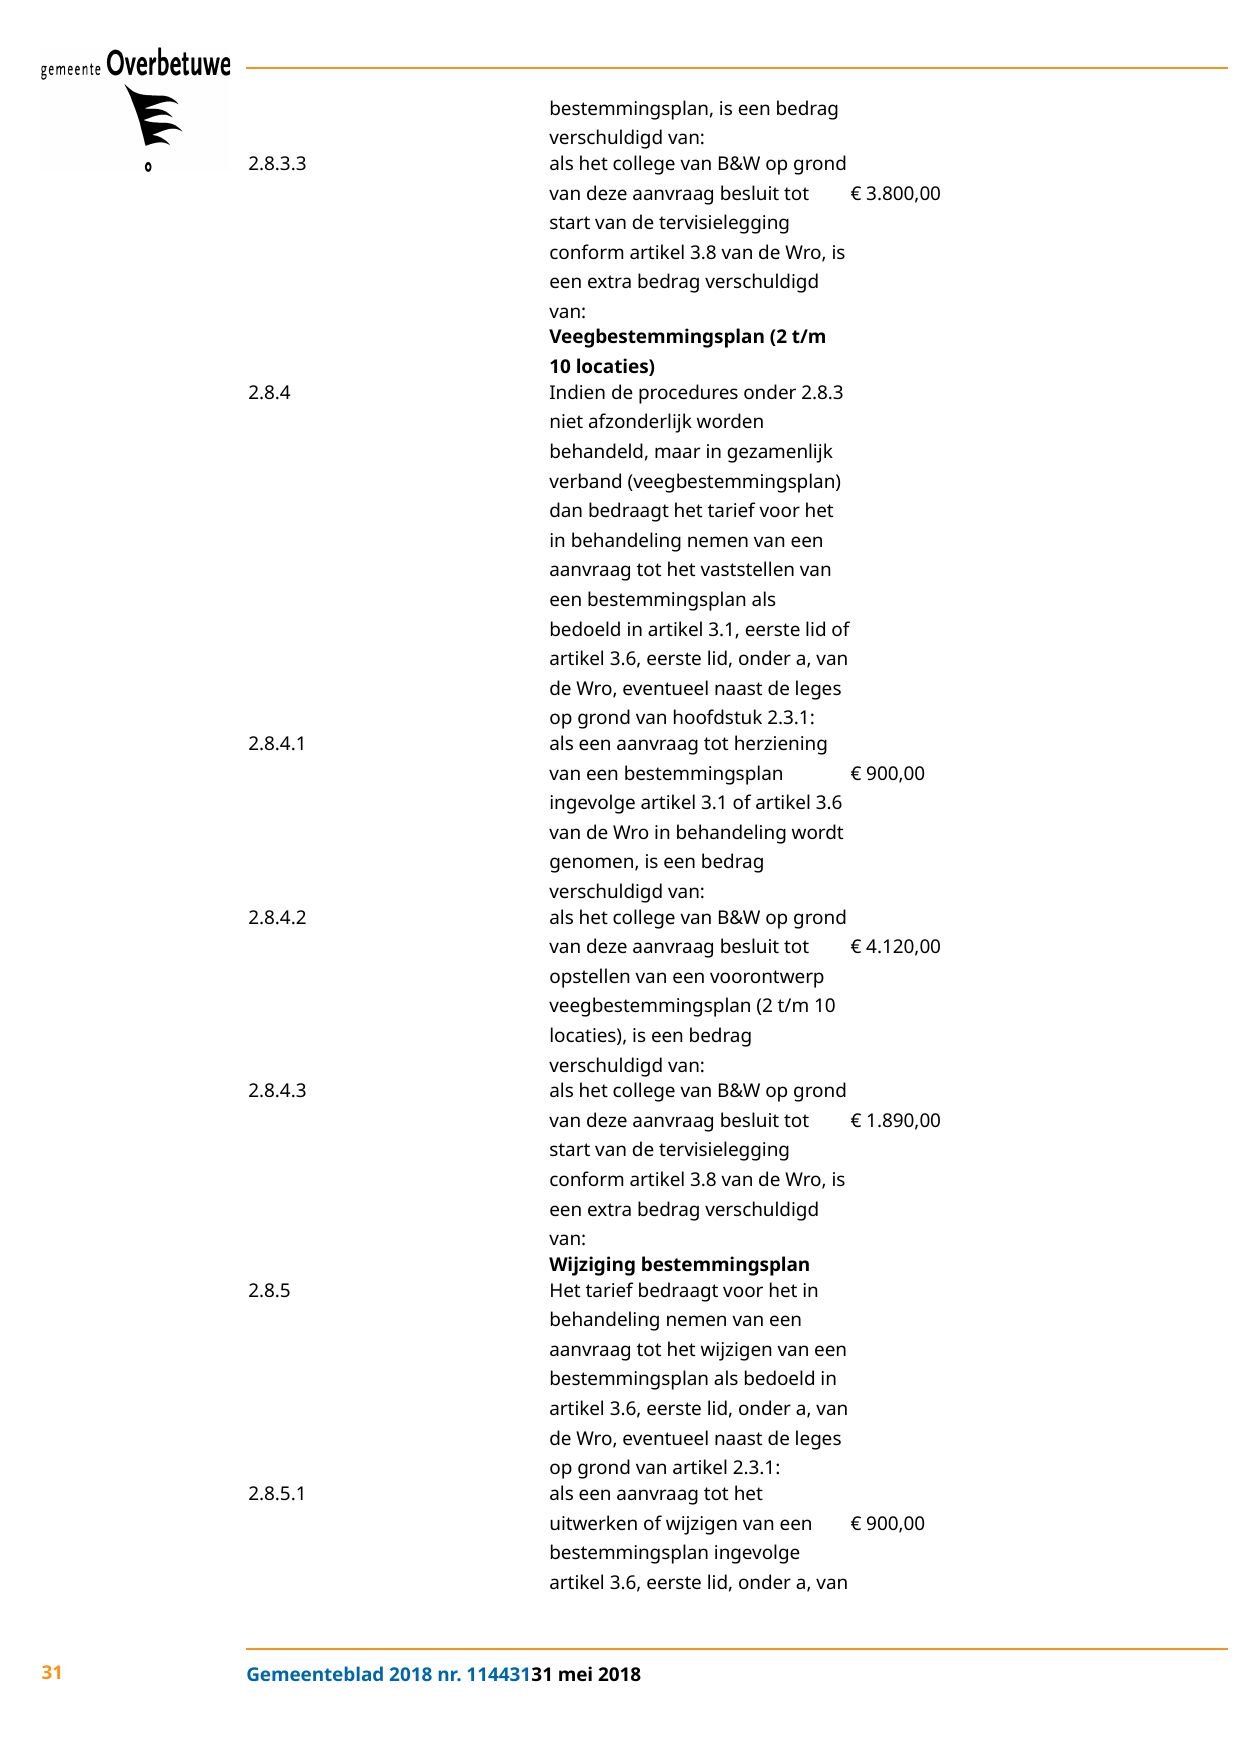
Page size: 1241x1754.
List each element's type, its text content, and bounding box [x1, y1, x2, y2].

table_cell [248, 324, 549, 379]
table_cell 2.8.4.2 [248, 904, 549, 1077]
table_cell als het college van B&W op grond van deze aanvraag besluit tot start van de tervisielegging conform artikel 3.8 van de Wro, is een extra bedrag verschuldigd van: [549, 150, 850, 324]
table_cell € 4.120,00 [850, 904, 1152, 1077]
table_cell 2.8.3.3 [248, 150, 549, 324]
table_cell Veegbestemmingsplan (2 t/m 10 locaties) [549, 324, 850, 379]
table_cell [248, 1251, 549, 1277]
table_cell 2.8.5 [248, 1277, 549, 1480]
picture [41, 47, 231, 172]
table_cell als een aanvraag tot het uitwerken of wijzigen van een bestemmingsplan ingevolge artikel 3.6, eerste lid, onder a, van [549, 1480, 850, 1594]
table_cell € 900,00 [850, 730, 1152, 904]
table_cell € 1.890,00 [850, 1078, 1152, 1251]
table_cell 2.8.5.1 [248, 1480, 549, 1594]
table_cell [850, 1251, 1152, 1277]
table_cell 2.8.4 [248, 379, 549, 730]
table_cell Het tarief bedraagt voor het in behandeling nemen van een aanvraag tot het wijzigen van een bestemmingsplan als bedoeld in artikel 3.6, eerste lid, onder a, van de Wro, eventueel naast de leges op grond van artikel 2.3.1: [549, 1277, 850, 1480]
table_cell € 3.800,00 [850, 150, 1152, 324]
table_cell 2.8.4.3 [248, 1078, 549, 1251]
table_cell Wijziging bestemmingsplan [549, 1251, 850, 1277]
table_cell [850, 324, 1152, 379]
table_cell Indien de procedures onder 2.8.3 niet afzonderlijk worden behandeld, maar in gezamenlijk verband (veegbestemmingsplan) dan bedraagt het tarief voor het in behandeling nemen van een aanvraag tot het vaststellen van een bestemmingsplan als bedoeld in artikel 3.1, eerste lid of artikel 3.6, eerste lid, onder a, van de Wro, eventueel naast de leges op grond van hoofdstuk 2.3.1: [549, 379, 850, 730]
table_cell als het college van B&W op grond van deze aanvraag besluit tot start van de tervisielegging conform artikel 3.8 van de Wro, is een extra bedrag verschuldigd van: [549, 1078, 850, 1251]
table_cell € 900,00 [850, 1480, 1152, 1594]
table_cell als een aanvraag tot herziening van een bestemmingsplan ingevolge artikel 3.1 of artikel 3.6 van de Wro in behandeling wordt genomen, is een bedrag verschuldigd van: [549, 730, 850, 904]
table_cell [248, 95, 549, 150]
table_cell [850, 1277, 1152, 1480]
table_cell als het college van B&W op grond van deze aanvraag besluit tot opstellen van een voorontwerp veegbestemmingsplan (2 t/m 10 locaties), is een bedrag verschuldigd van: [549, 904, 850, 1077]
table_cell 2.8.4.1 [248, 730, 549, 904]
table_cell [850, 95, 1152, 150]
table_cell [850, 379, 1152, 730]
table_cell bestemmingsplan, is een bedrag verschuldigd van: [549, 95, 850, 150]
